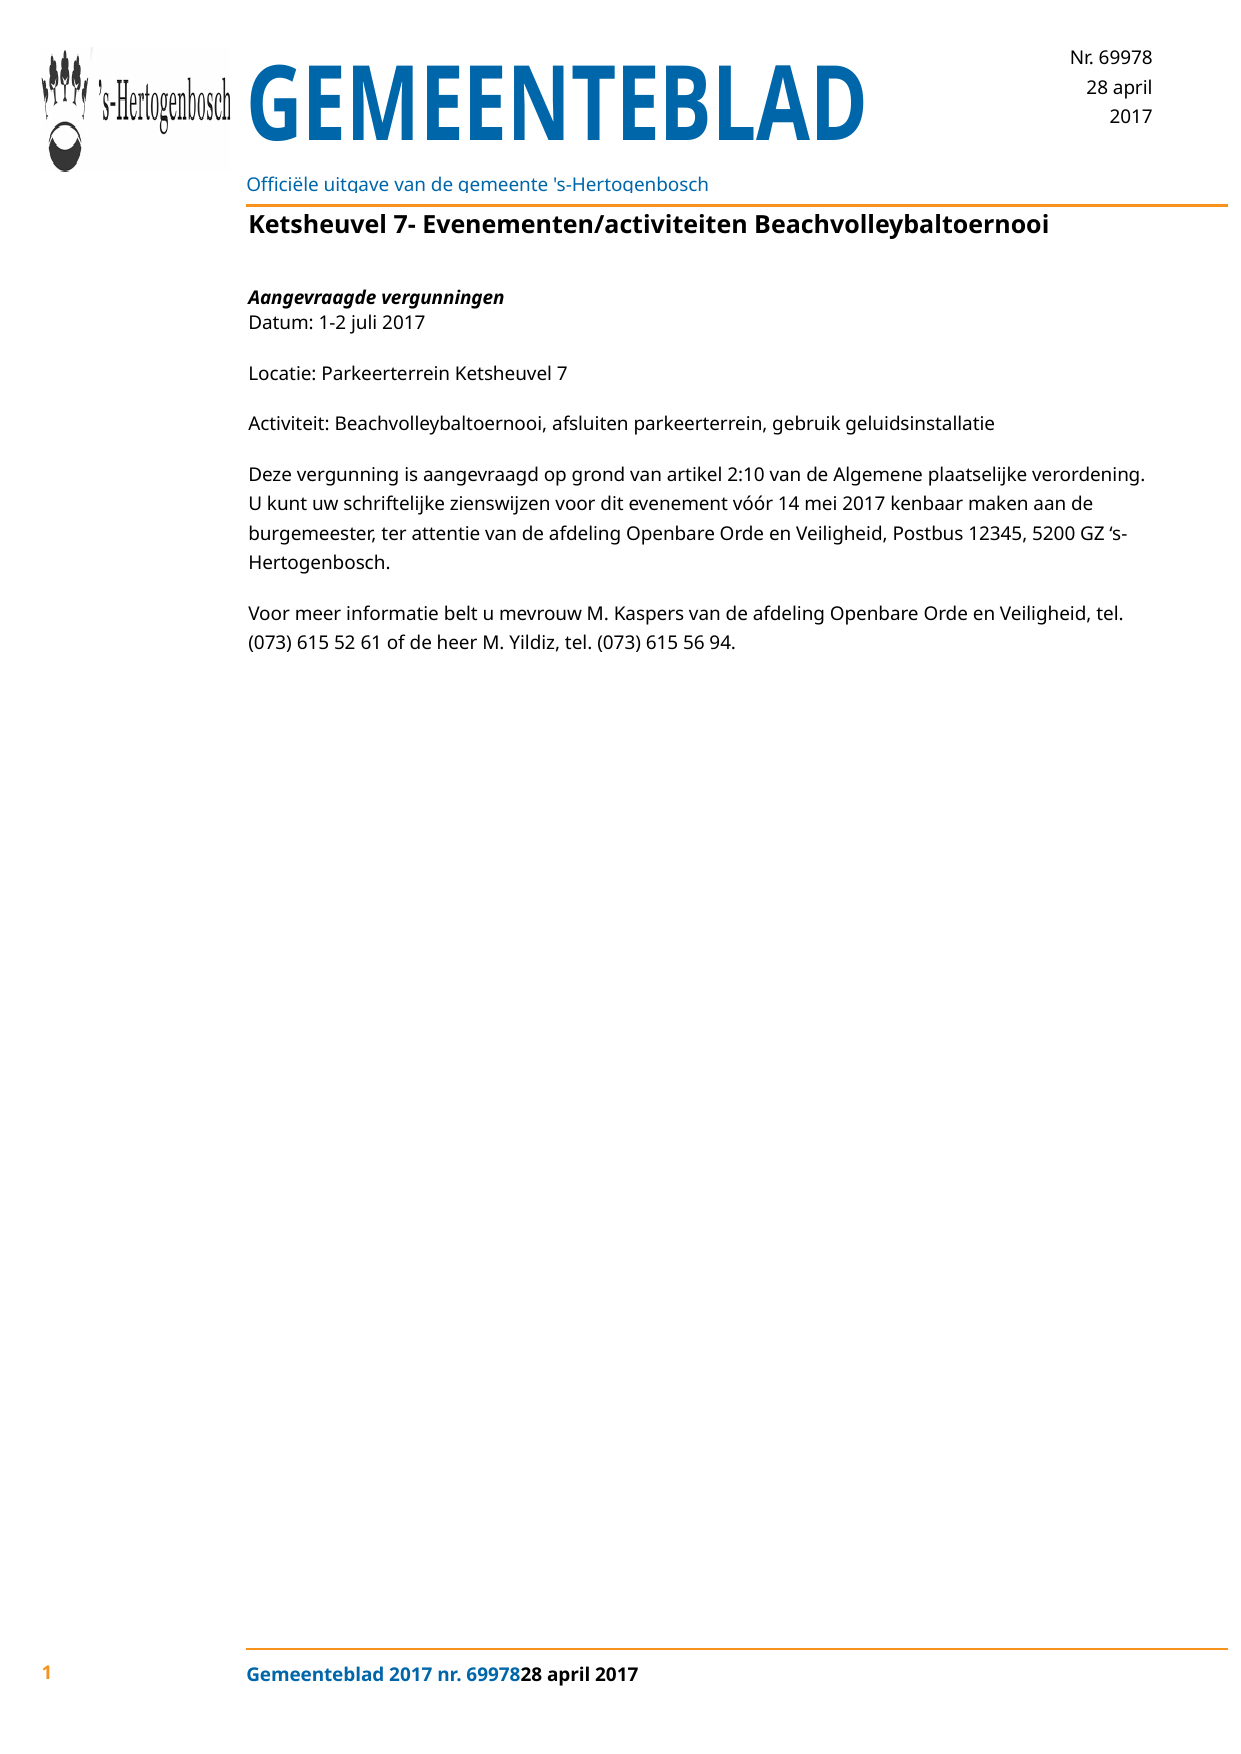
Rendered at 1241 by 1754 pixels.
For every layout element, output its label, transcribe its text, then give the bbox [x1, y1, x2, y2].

text Aangevraagde vergunningen [248, 284, 1152, 309]
text Locatie: Parkeerterrein Ketsheuvel 7 [248, 360, 1152, 386]
picture [41, 47, 231, 172]
text Voor meer informatie belt u mevrouw M. Kaspers van de afdeling Openbare Orde en Veiligheid, tel. (073) 615 52 61 of de heer M. Yildiz, tel. (073) 615 56 94. [248, 600, 1152, 655]
text Activiteit: Beachvolleybaltoernooi, afsluiten parkeerterrein, gebruik geluidsinstallatie [248, 410, 1152, 436]
text Deze vergunning is aangevraagd op grond van artikel 2:10 van de Algemene plaatselijke verordening. U kunt uw schriftelijke zienswijzen voor dit evenement vóór 14 mei 2017 kenbaar maken aan de burgemeester, ter attentie van de afdeling Openbare Orde en Veiligheid, Postbus 12345, 5200 GZ ‘s-Hertogenbosch. [248, 461, 1152, 575]
text Ketsheuvel 7- Evenementen/activiteiten Beachvolleybaltoernooi [248, 207, 1152, 241]
text Datum: 1-2 juli 2017 [248, 309, 1152, 335]
